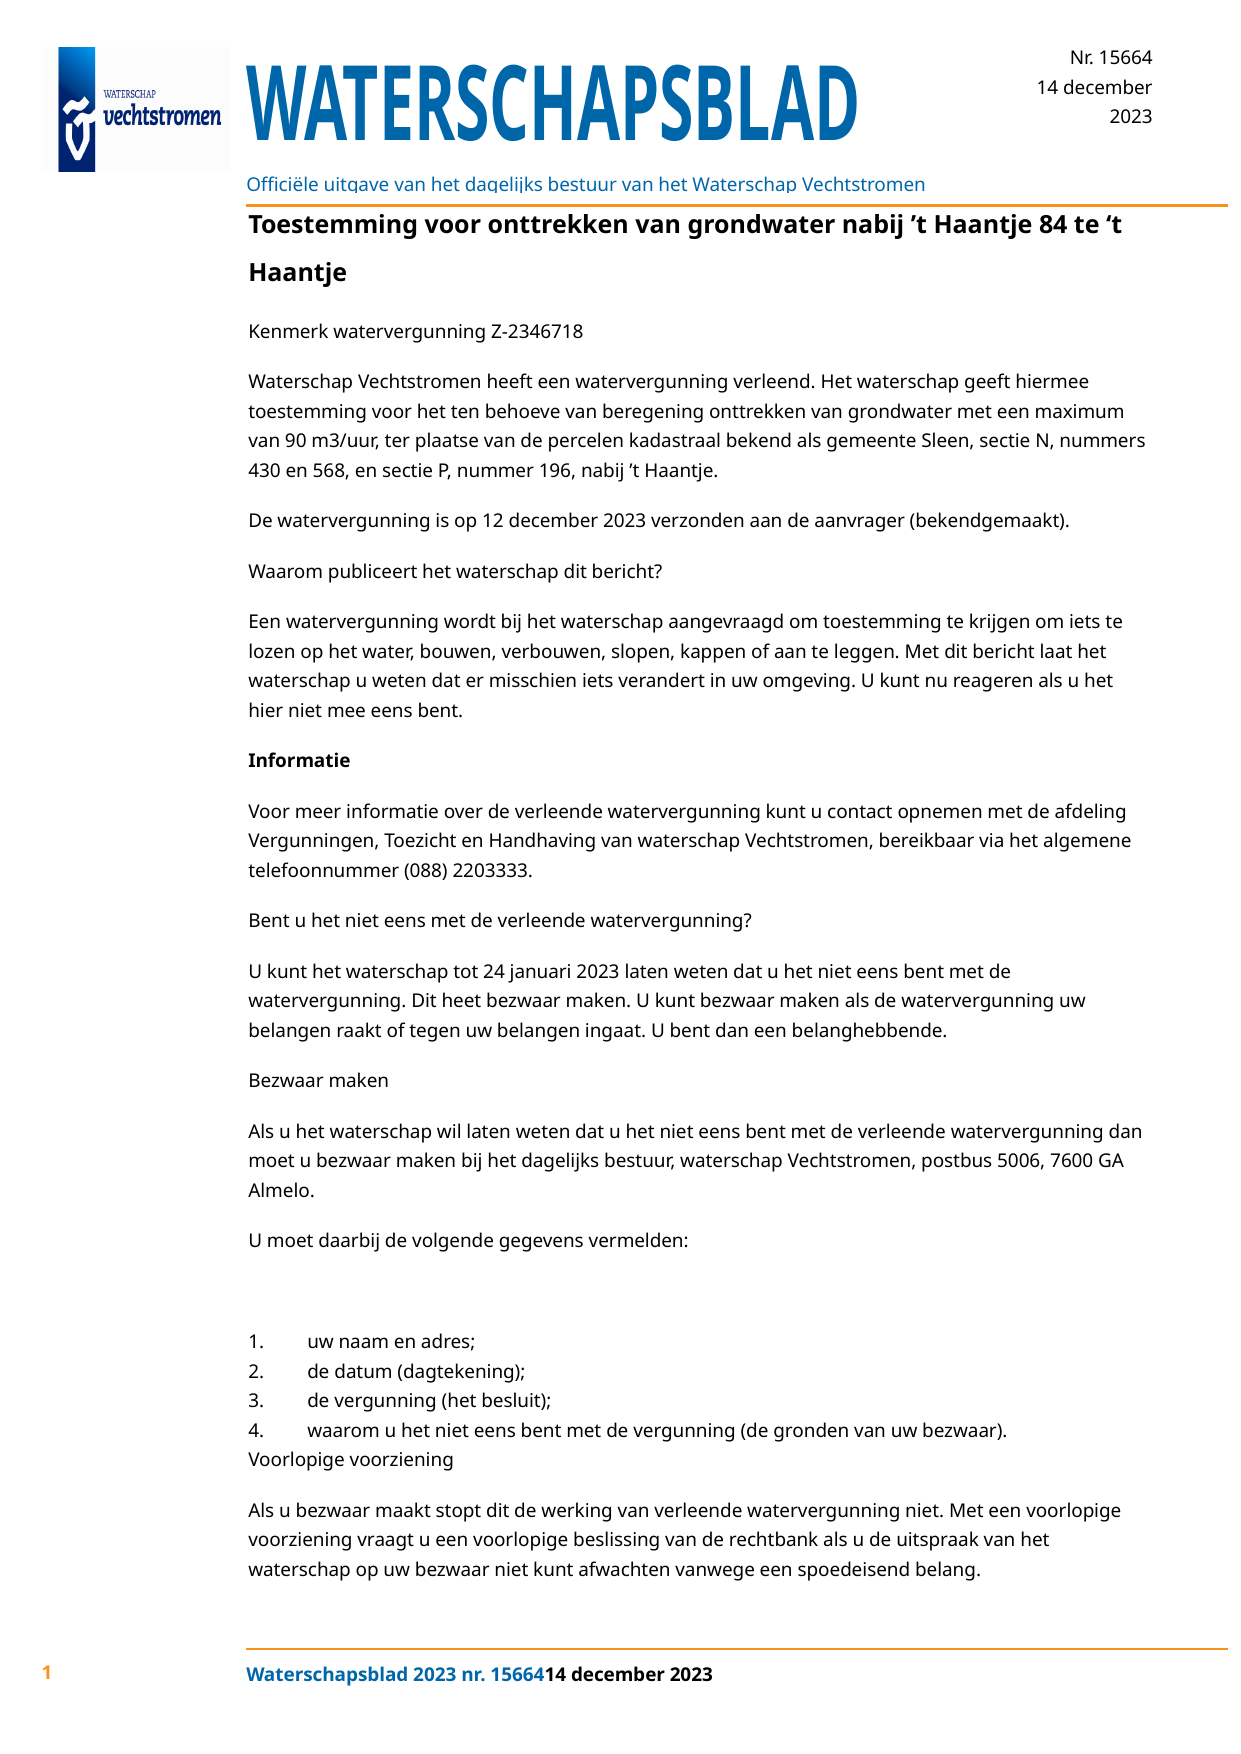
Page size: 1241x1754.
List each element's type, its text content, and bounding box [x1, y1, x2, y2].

text Een watervergunning wordt bij het waterschap aangevraagd om toestemming te krijgen om iets te lozen op het water, bouwen, verbouwen, slopen, kappen of aan te leggen. Met dit bericht laat het waterschap u weten dat er misschien iets verandert in uw omgeving. U kunt nu reageren als u het hier niet mee eens bent. [248, 608, 1152, 723]
text Bezwaar maken [248, 1067, 1152, 1093]
picture [41, 47, 231, 172]
text Waterschap Vechtstromen heeft een watervergunning verleend. Het waterschap geeft hiermee toestemming voor het ten behoeve van beregening onttrekken van grondwater met een maximum van 90 m3/uur, ter plaatse van de percelen kadastraal bekend als gemeente Sleen, sectie N, nummers 430 en 568, en sectie P, nummer 196, nabij ’t Haantje. [248, 368, 1152, 483]
text Informatie [248, 747, 1152, 773]
text Kenmerk watervergunning Z-2346718 [248, 318, 1152, 344]
text Voorlopige voorziening [248, 1447, 1152, 1472]
text Bent u het niet eens met de verleende watervergunning? [248, 907, 1152, 933]
list de vergunning (het besluit); [248, 1387, 1152, 1413]
text Voor meer informatie over de verleende watervergunning kunt u contact opnemen met de afdeling Vergunningen, Toezicht en Handhaving van waterschap Vechtstromen, bereikbaar via het algemene telefoonnummer (088) 2203333. [248, 798, 1152, 883]
text Waarom publiceert het waterschap dit bericht? [248, 558, 1152, 584]
list waarom u het niet eens bent met de vergunning (de gronden van uw bezwaar). [248, 1417, 1152, 1443]
text De watervergunning is op 12 december 2023 verzonden aan de aanvrager (bekendgemaakt). [248, 507, 1152, 533]
text U moet daarbij de volgende gegevens vermelden: [248, 1227, 1152, 1253]
text Als u het waterschap wil laten weten dat u het niet eens bent met de verleende watervergunning dan moet u bezwaar maken bij het dagelijks bestuur, waterschap Vechtstromen, postbus 5006, 7600 GA Almelo. [248, 1118, 1152, 1203]
list uw naam en adres; [248, 1328, 1152, 1354]
list de datum (dagtekening); [248, 1358, 1152, 1384]
text Als u bezwaar maakt stopt dit de werking van verleende watervergunning niet. Met een voorlopige voorziening vraagt u een voorlopige beslissing van de rechtbank als u de uitspraak van het waterschap op uw bezwaar niet kunt afwachten vanwege een spoedeisend belang. [248, 1497, 1152, 1582]
text U kunt het waterschap tot 24 januari 2023 laten weten dat u het niet eens bent met de watervergunning. Dit heet bezwaar maken. U kunt bezwaar maken als de watervergunning uw belangen raakt of tegen uw belangen ingaat. U bent dan een belanghebbende. [248, 958, 1152, 1043]
text Toestemming voor onttrekken van grondwater nabij ’t Haantje 84 te ‘t Haantje [248, 207, 1152, 288]
